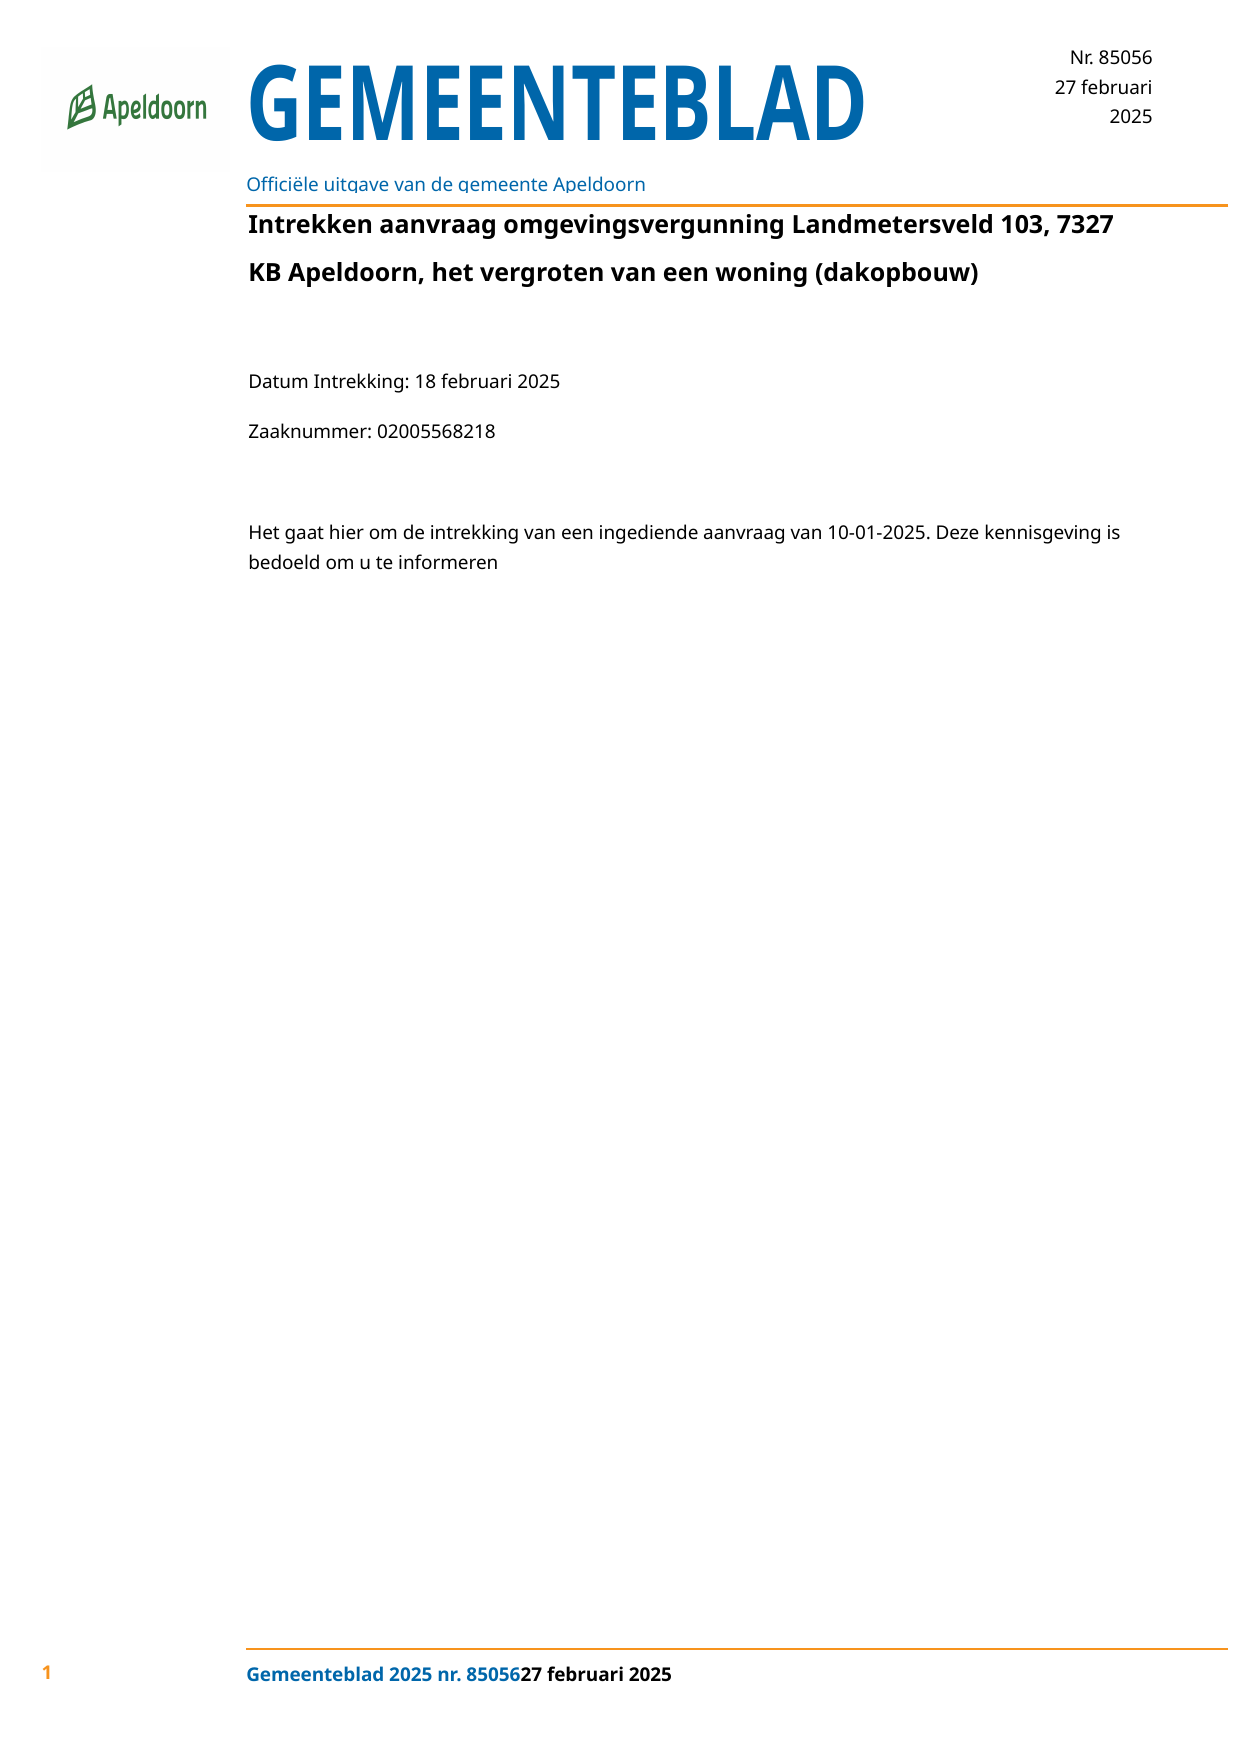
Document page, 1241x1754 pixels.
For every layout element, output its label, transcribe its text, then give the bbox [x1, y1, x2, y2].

picture [41, 47, 231, 172]
text Zaaknummer: 02005568218 [248, 419, 1152, 444]
text Het gaat hier om de intrekking van een ingediende aanvraag van 10-01-2025. Deze kennisgeving is bedoeld om u te informeren [248, 519, 1152, 575]
text Datum Intrekking: 18 februari 2025 [248, 368, 1152, 394]
text Intrekken aanvraag omgevingsvergunning Landmetersveld 103, 7327 KB Apeldoorn, het vergroten van een woning (dakopbouw) [248, 207, 1152, 288]
